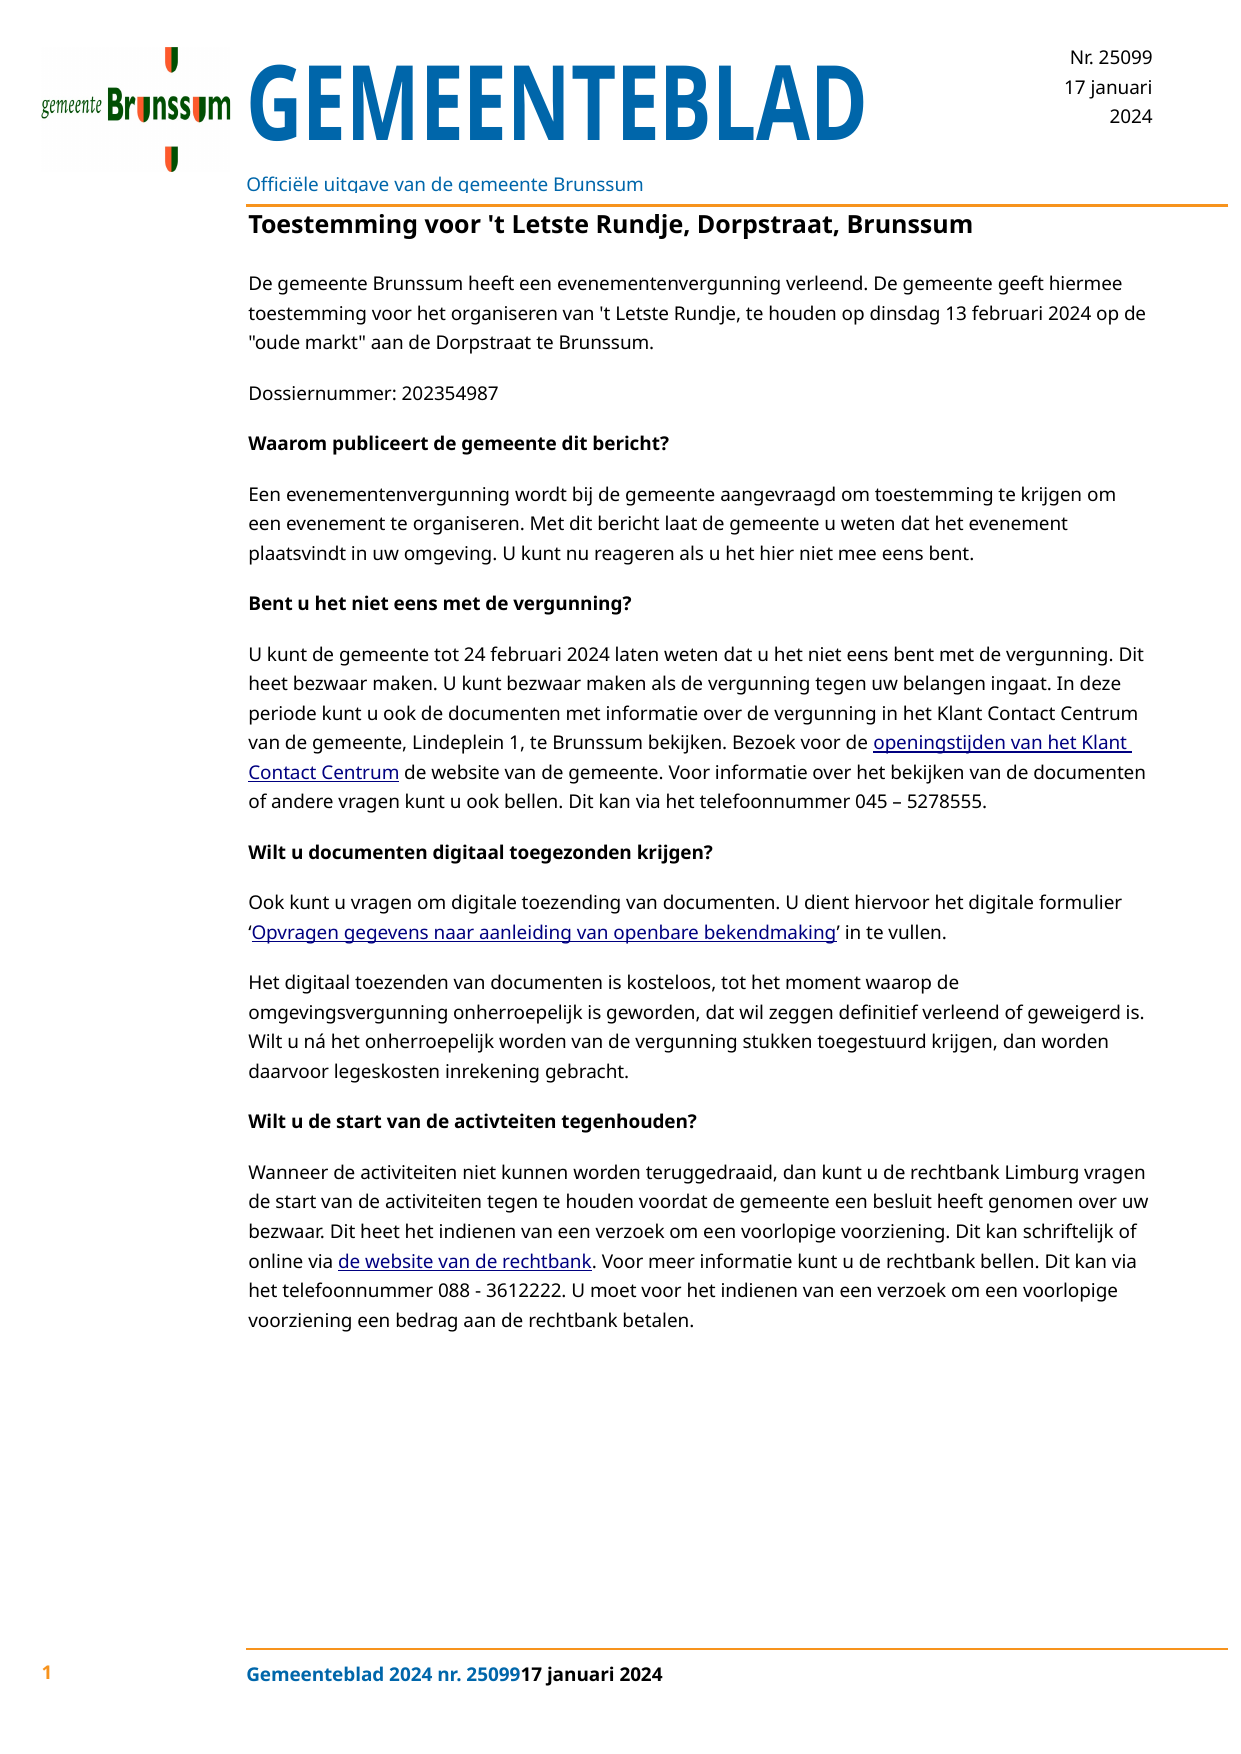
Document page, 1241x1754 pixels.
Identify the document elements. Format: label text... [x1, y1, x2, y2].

text Dossiernummer: 202354987 [248, 380, 1152, 406]
text Wanneer de activiteiten niet kunnen worden teruggedraaid, dan kunt u de rechtbank Limburg vragen de start van de activiteiten tegen te houden voordat de gemeente een besluit heeft genomen over uw bezwaar. Dit heet het indienen van een verzoek om een voorlopige voorziening. Dit kan schriftelijk of online via de website van de rechtbank. Voor meer informatie kunt u de rechtbank bellen. Dit kan via het telefoonnummer 088 - 3612222. U moet voor het indienen van een verzoek om een voorlopige voorziening een bedrag aan de rechtbank betalen. [248, 1159, 1152, 1333]
picture [41, 47, 231, 172]
text Toestemming voor 't Letste Rundje, Dorpstraat, Brunssum [248, 207, 1152, 241]
text Ook kunt u vragen om digitale toezending van documenten. U dient hiervoor het digitale formulier ‘Opvragen gegevens naar aanleiding van openbare bekendmaking’ in te vullen. [248, 889, 1152, 945]
text Een evenementenvergunning wordt bij de gemeente aangevraagd om toestemming te krijgen om een evenement te organiseren. Met dit bericht laat de gemeente u weten dat het evenement plaatsvindt in uw omgeving. U kunt nu reageren als u het hier niet mee eens bent. [248, 481, 1152, 566]
text Wilt u documenten digitaal toegezonden krijgen? [248, 839, 1152, 865]
text U kunt de gemeente tot 24 februari 2024 laten weten dat u het niet eens bent met de vergunning. Dit heet bezwaar maken. U kunt bezwaar maken als de vergunning tegen uw belangen ingaat. In deze periode kunt u ook de documenten met informatie over de vergunning in het Klant Contact Centrum van de gemeente, Lindeplein 1, te Brunssum bekijken. Bezoek voor de openingstijden van het Klant Contact Centrum de website van de gemeente. Voor informatie over het bekijken van de documenten of andere vragen kunt u ook bellen. Dit kan via het telefoonnummer 045 – 5278555. [248, 641, 1152, 814]
text Wilt u de start van de activteiten tegenhouden? [248, 1109, 1152, 1134]
text De gemeente Brunssum heeft een evenementenvergunning verleend. De gemeente geeft hiermee toestemming voor het organiseren van 't Letste Rundje, te houden op dinsdag 13 februari 2024 op de "oude markt" aan de Dorpstraat te Brunssum. [248, 270, 1152, 355]
text Het digitaal toezenden van documenten is kosteloos, tot het moment waarop de omgevingsvergunning onherroepelijk is geworden, dat wil zeggen definitief verleend of geweigerd is. Wilt u ná het onherroepelijk worden van de vergunning stukken toegestuurd krijgen, dan worden daarvoor legeskosten inrekening gebracht. [248, 969, 1152, 1084]
text Waarom publiceert de gemeente dit bericht? [248, 430, 1152, 456]
text Bent u het niet eens met de vergunning? [248, 590, 1152, 616]
